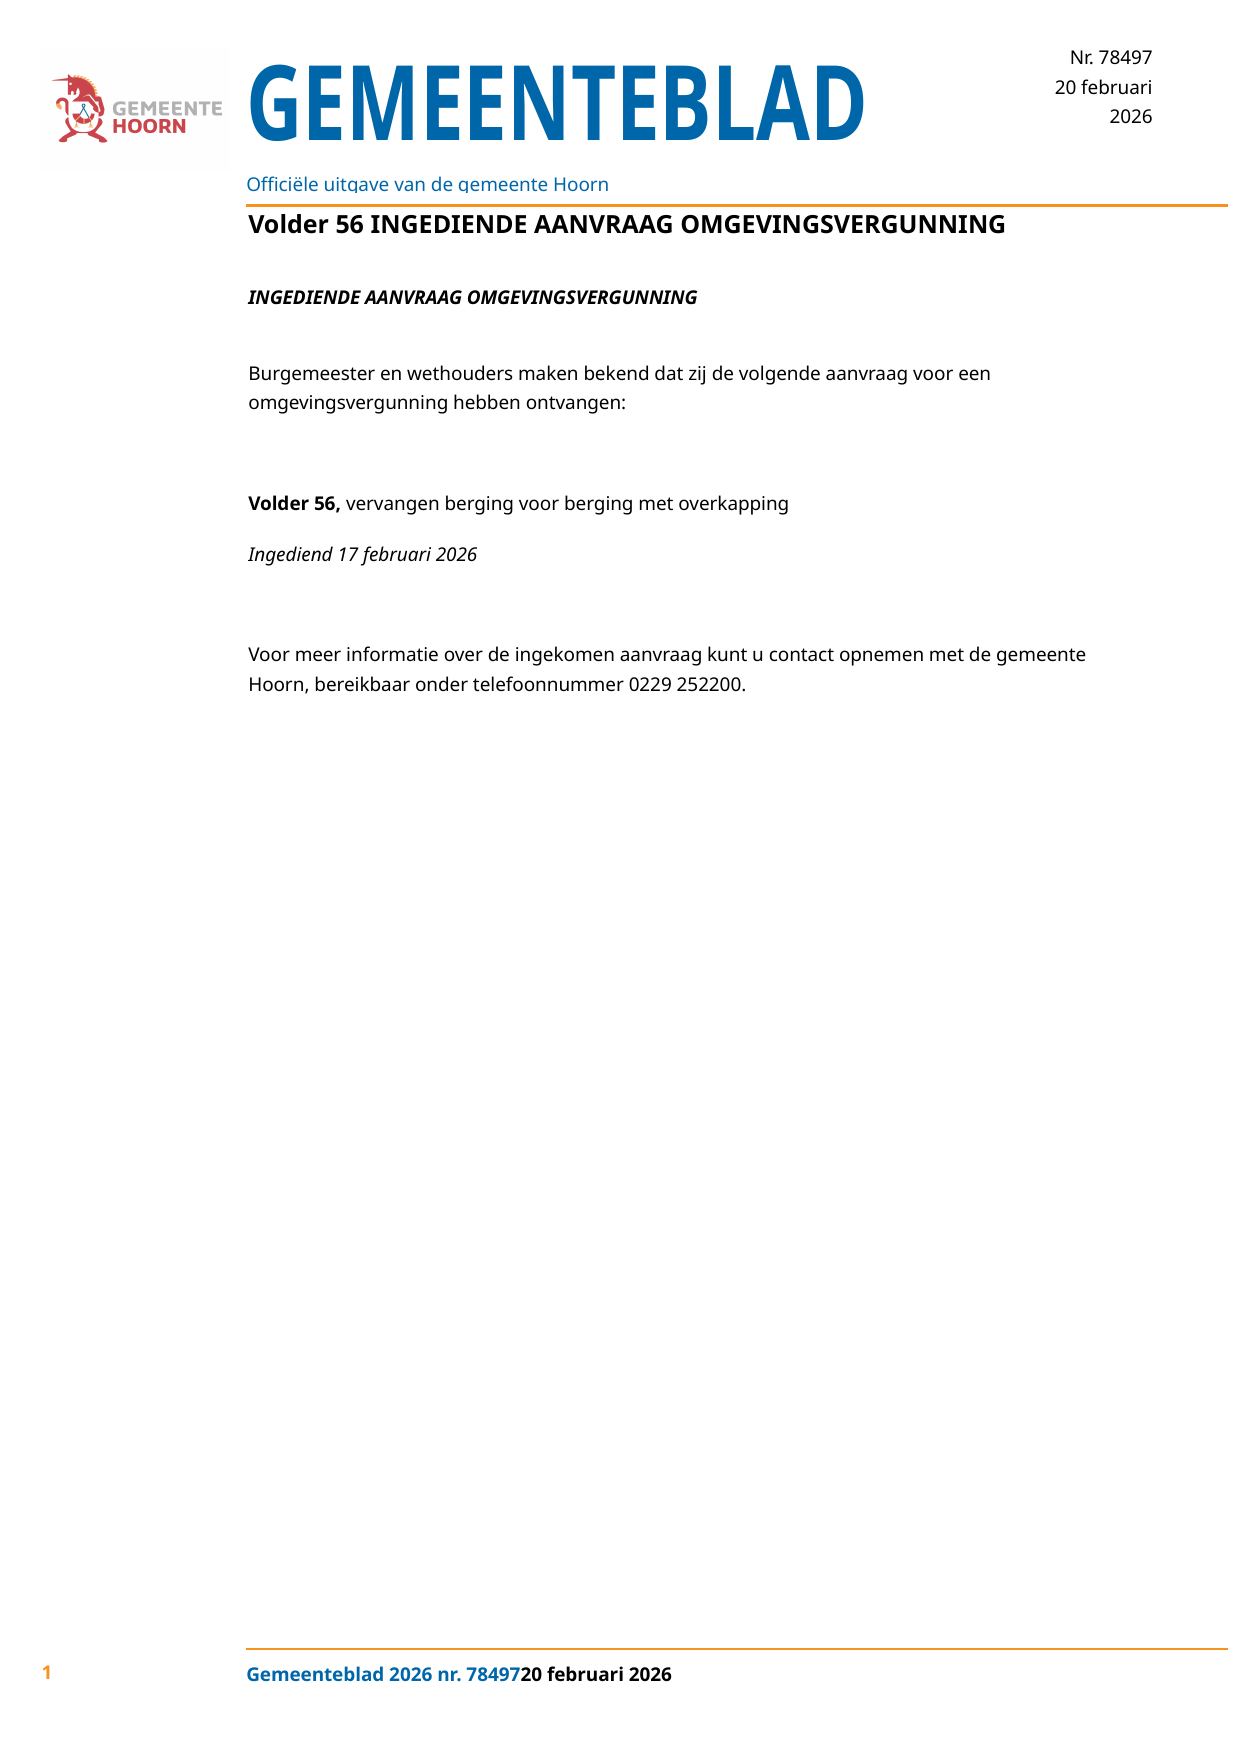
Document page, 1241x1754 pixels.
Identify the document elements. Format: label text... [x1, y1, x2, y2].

text INGEDIENDE AANVRAAG OMGEVINGSVERGUNNING [248, 284, 1152, 309]
text Ingediend 17 februari 2026 [248, 541, 1152, 567]
text Volder 56 INGEDIENDE AANVRAAG OMGEVINGSVERGUNNING [248, 207, 1152, 241]
text Volder 56, vervangen berging voor berging met overkapping [248, 490, 1152, 516]
picture [41, 47, 231, 172]
text Voor meer informatie over de ingekomen aanvraag kunt u contact opnemen met de gemeente Hoorn, bereikbaar onder telefoonnummer 0229 252200. [248, 642, 1152, 697]
text Burgemeester en wethouders maken bekend dat zij de volgende aanvraag voor een omgevingsvergunning hebben ontvangen: [248, 360, 1152, 415]
